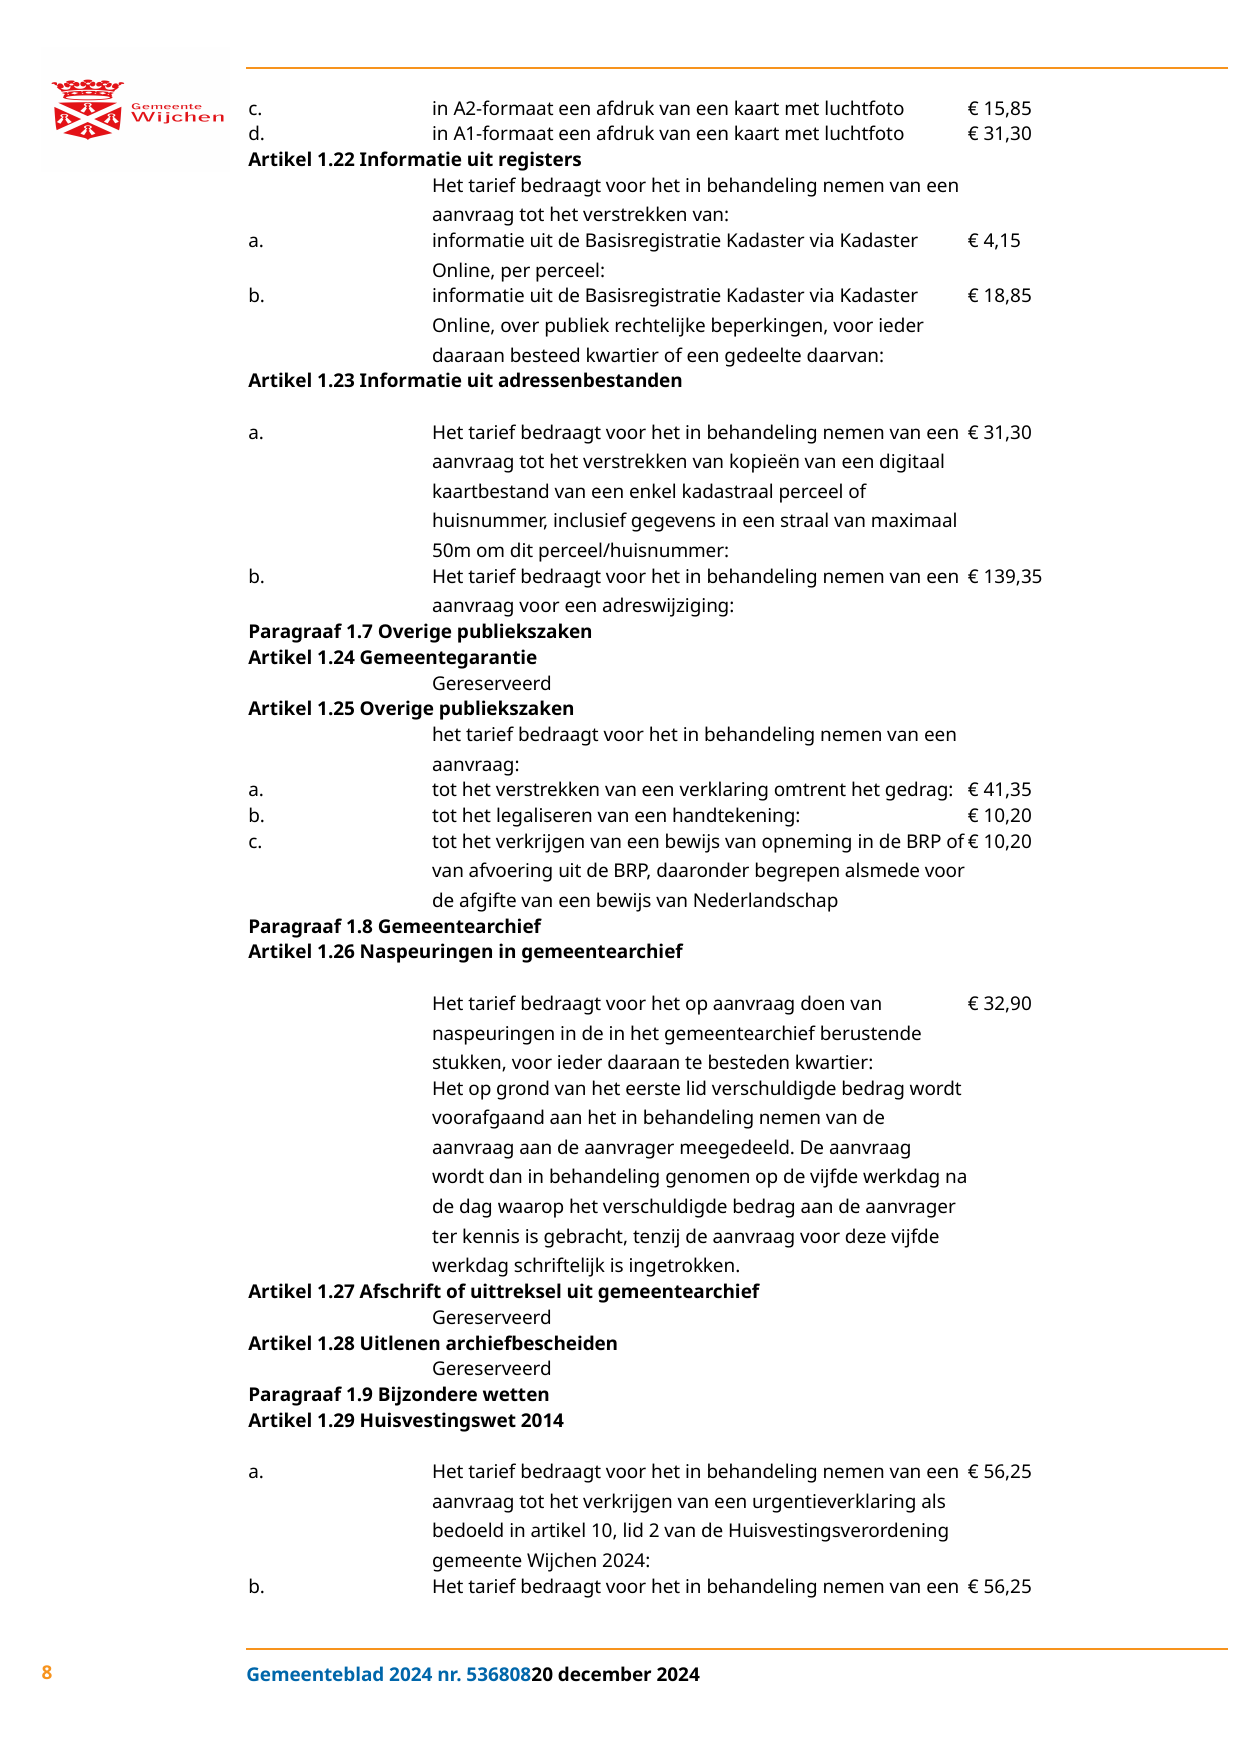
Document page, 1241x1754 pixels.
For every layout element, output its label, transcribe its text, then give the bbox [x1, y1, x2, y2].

table_cell [248, 1355, 432, 1381]
table_cell [248, 990, 432, 1075]
table_cell Artikel 1.27 Afschrift of uittreksel uit gemeentearchief [248, 1278, 1152, 1304]
table_cell a. [248, 1458, 432, 1573]
table_cell Artikel 1.22 Informatie uit registers [248, 146, 1152, 172]
table_cell Paragraaf 1.8 Gemeentearchief [248, 913, 1152, 939]
table_cell Gereserveerd [432, 1355, 968, 1381]
table_cell tot het legaliseren van een handtekening: [432, 802, 968, 828]
table_cell [248, 964, 432, 990]
table_cell informatie uit de Basisregistratie Kadaster via Kadaster Online, per perceel: [432, 227, 968, 283]
table_cell € 10,20 [968, 802, 1152, 828]
table_cell € 56,25 [968, 1573, 1152, 1598]
table_cell Het tarief bedraagt voor het in behandeling nemen van een [432, 1573, 968, 1598]
table_cell [248, 172, 432, 227]
table_cell a. [248, 419, 432, 563]
table_cell [432, 964, 968, 990]
table_cell [248, 670, 432, 696]
table_cell € 10,20 [968, 828, 1152, 913]
table_cell informatie uit de Basisregistratie Kadaster via Kadaster Online, over publiek rechtelijke beperkingen, voor ieder daaraan besteed kwartier of een gedeelte daarvan: [432, 283, 968, 367]
table_cell € 32,90 [968, 990, 1152, 1075]
table_cell Artikel 1.29 Huisvestingswet 2014 [248, 1407, 1152, 1433]
table_cell c. [248, 828, 432, 913]
table_cell € 31,30 [968, 419, 1152, 563]
table_cell [248, 1304, 432, 1330]
table_cell c. [248, 95, 432, 121]
table_cell € 4,15 [968, 227, 1152, 283]
table_cell Het tarief bedraagt voor het op aanvraag doen van naspeuringen in de in het gemeentearchief berustende stukken, voor ieder daaraan te besteden kwartier: [432, 990, 968, 1075]
table_cell [432, 393, 968, 419]
table_cell a. [248, 227, 432, 283]
table_cell tot het verstrekken van een verklaring omtrent het gedrag: [432, 777, 968, 802]
table_cell Het tarief bedraagt voor het in behandeling nemen van een aanvraag tot het verkrijgen van een urgentieverklaring als bedoeld in artikel 10, lid 2 van de Huisvestingsverordening gemeente Wijchen 2024: [432, 1458, 968, 1573]
table_cell in A1-formaat een afdruk van een kaart met luchtfoto [432, 121, 968, 146]
table_cell [968, 721, 1152, 777]
table_cell € 18,85 [968, 283, 1152, 367]
table_cell [248, 721, 432, 777]
table_cell € 41,35 [968, 777, 1152, 802]
table_cell Het tarief bedraagt voor het in behandeling nemen van een aanvraag voor een adreswijziging: [432, 563, 968, 618]
table_cell [968, 1304, 1152, 1330]
table_cell [968, 1075, 1152, 1278]
table_cell [968, 393, 1152, 419]
table_cell Het op grond van het eerste lid verschuldigde bedrag wordt voorafgaand aan het in behandeling nemen van de aanvraag aan de aanvrager meegedeeld. De aanvraag wordt dan in behandeling genomen op de vijfde werkdag na de dag waarop het verschuldigde bedrag aan de aanvrager ter kennis is gebracht, tenzij de aanvraag voor deze vijfde werkdag schriftelijk is ingetrokken. [432, 1075, 968, 1278]
table_cell Paragraaf 1.7 Overige publiekszaken [248, 618, 1152, 644]
table_cell Gereserveerd [432, 1304, 968, 1330]
table_cell d. [248, 121, 432, 146]
picture [41, 47, 231, 172]
table_cell [248, 1075, 432, 1278]
table_cell Artikel 1.28 Uitlenen archiefbescheiden [248, 1330, 1152, 1355]
table_cell [432, 1433, 968, 1458]
table_cell € 139,35 [968, 563, 1152, 618]
table_cell Het tarief bedraagt voor het in behandeling nemen van een aanvraag tot het verstrekken van kopieën van een digitaal kaartbestand van een enkel kadastraal perceel of huisnummer, inclusief gegevens in een straal van maximaal 50m om dit perceel/huisnummer: [432, 419, 968, 563]
table_cell b. [248, 563, 432, 618]
table_cell Artikel 1.23 Informatie uit adressenbestanden [248, 368, 1152, 393]
table_cell [248, 393, 432, 419]
table_cell Artikel 1.25 Overige publiekszaken [248, 696, 1152, 721]
table_cell € 15,85 [968, 95, 1152, 121]
table_cell [968, 172, 1152, 227]
table_cell [968, 964, 1152, 990]
table_cell b. [248, 802, 432, 828]
table_cell a. [248, 777, 432, 802]
table_cell Paragraaf 1.9 Bijzondere wetten [248, 1381, 1152, 1407]
table_cell [968, 1355, 1152, 1381]
table_cell [968, 1433, 1152, 1458]
table_cell b. [248, 283, 432, 367]
table_cell Artikel 1.26 Naspeuringen in gemeentearchief [248, 939, 1152, 964]
table_cell het tarief bedraagt voor het in behandeling nemen van een aanvraag: [432, 721, 968, 777]
table_cell Gereserveerd [432, 670, 968, 696]
table_cell € 31,30 [968, 121, 1152, 146]
table_cell [248, 1433, 432, 1458]
table_cell in A2-formaat een afdruk van een kaart met luchtfoto [432, 95, 968, 121]
table_cell b. [248, 1573, 432, 1598]
table_cell tot het verkrijgen van een bewijs van opneming in de BRP of van afvoering uit de BRP, daaronder begrepen alsmede voor de afgifte van een bewijs van Nederlandschap [432, 828, 968, 913]
table_cell Artikel 1.24 Gemeentegarantie [248, 644, 1152, 670]
table_cell Het tarief bedraagt voor het in behandeling nemen van een aanvraag tot het verstrekken van: [432, 172, 968, 227]
table_cell € 56,25 [968, 1458, 1152, 1573]
table_cell [968, 670, 1152, 696]
